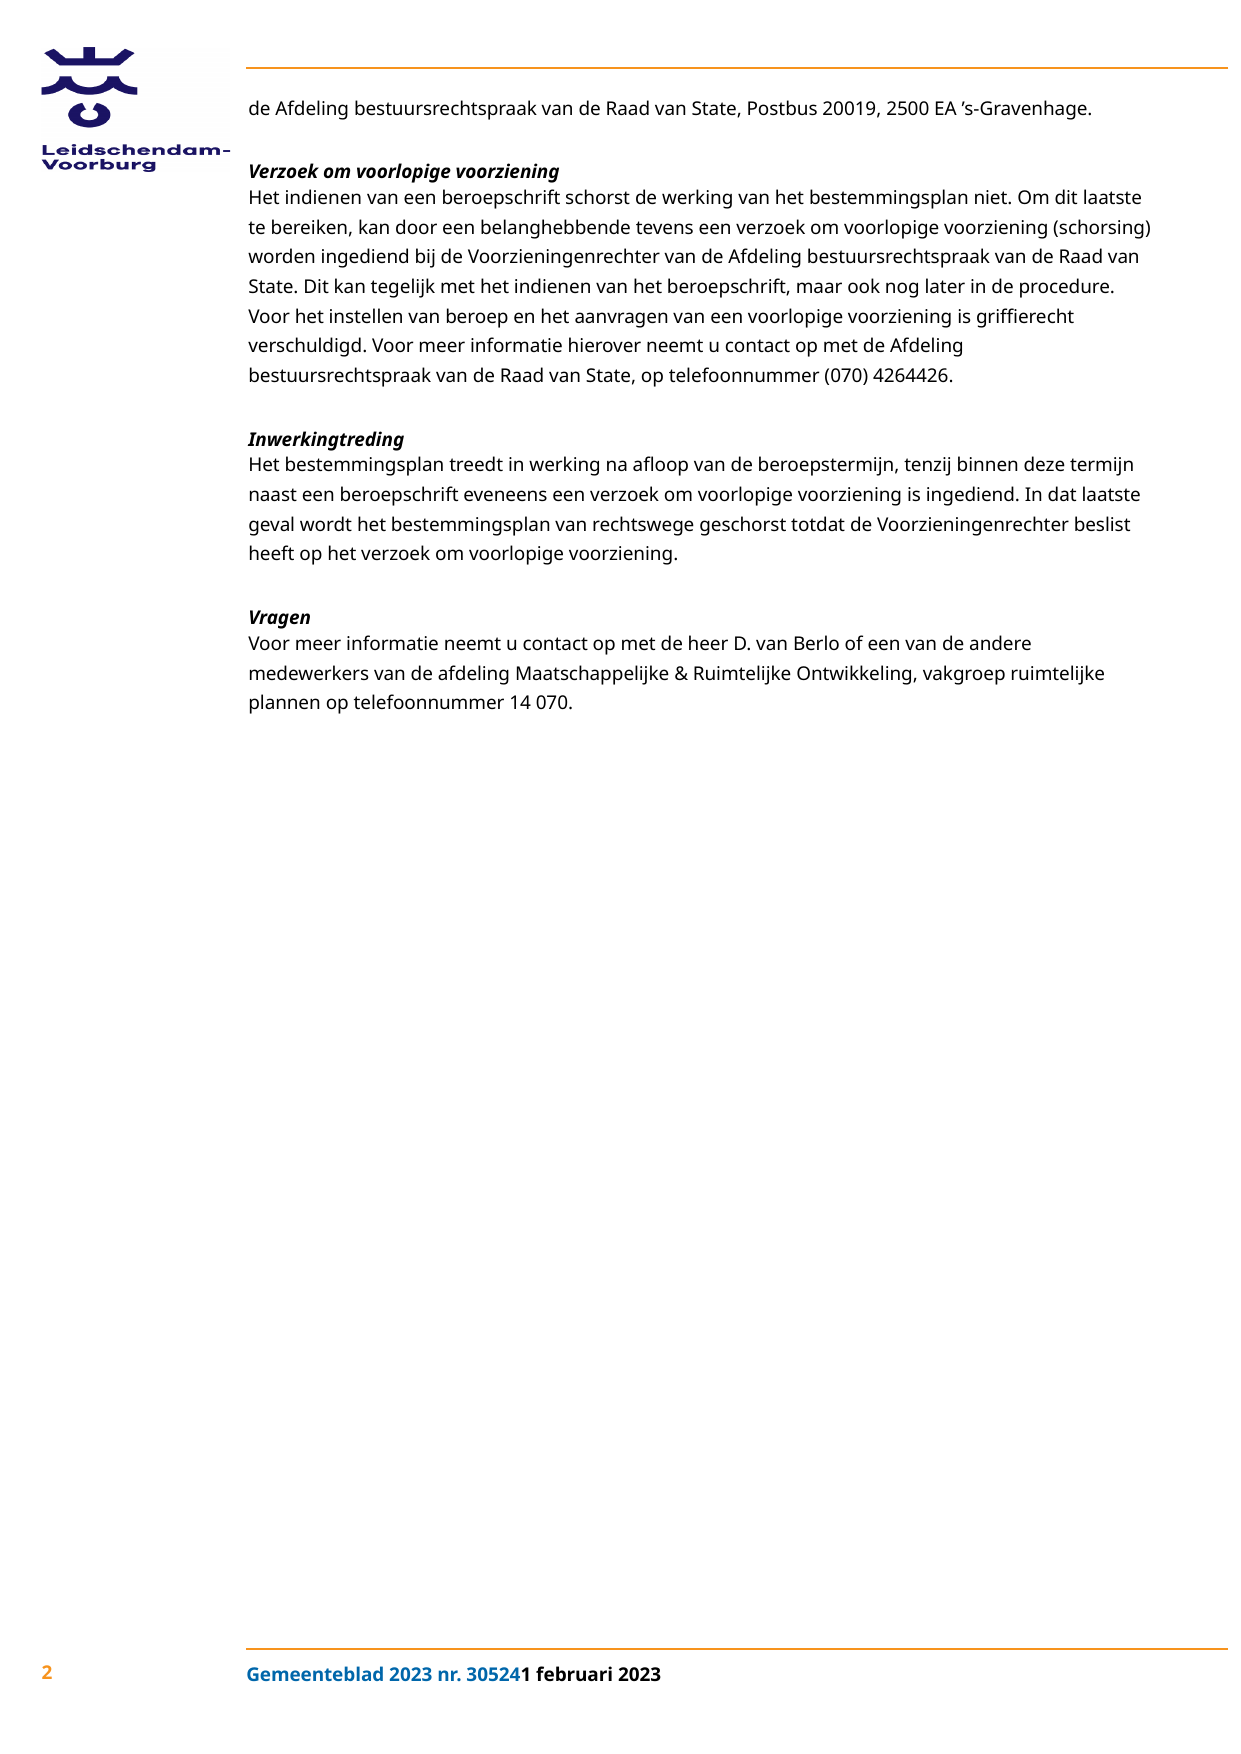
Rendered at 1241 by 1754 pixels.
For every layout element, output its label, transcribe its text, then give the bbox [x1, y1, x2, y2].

text Inwerkingtreding [248, 426, 1152, 452]
text de Afdeling bestuursrechtspraak van de Raad van State, Postbus 20019, 2500 EA ’s-Gravenhage. [248, 95, 1152, 121]
text Verzoek om voorlopige voorziening [248, 159, 1152, 184]
picture [41, 47, 231, 172]
text Het bestemmingsplan treedt in werking na afloop van de beroepstermijn, tenzij binnen deze termijn naast een beroepschrift eveneens een verzoek om voorlopige voorziening is ingediend. In dat laatste geval wordt het bestemmingsplan van rechtswege geschorst totdat de Voorzieningenrechter beslist heeft op het verzoek om voorlopige voorziening. [248, 452, 1152, 566]
text Voor meer informatie neemt u contact op met de heer D. van Berlo of een van de andere medewerkers van de afdeling Maatschappelijke & Ruimtelijke Ontwikkeling, vakgroep ruimtelijke plannen op telefoonnummer 14 070. [248, 630, 1152, 715]
text Het indienen van een beroepschrift schorst de werking van het bestemmingsplan niet. Om dit laatste te bereiken, kan door een belanghebbende tevens een verzoek om voorlopige voorziening (schorsing) worden ingediend bij de Voorzieningenrechter van de Afdeling bestuursrechtspraak van de Raad van State. Dit kan tegelijk met het indienen van het beroepschrift, maar ook nog later in de procedure. Voor het instellen van beroep en het aanvragen van een voorlopige voorziening is griffierecht verschuldigd. Voor meer informatie hierover neemt u contact op met de Afdeling bestuursrechtspraak van de Raad van State, op telefoonnummer (070) 4264426. [248, 184, 1152, 388]
text Vragen [248, 604, 1152, 630]
